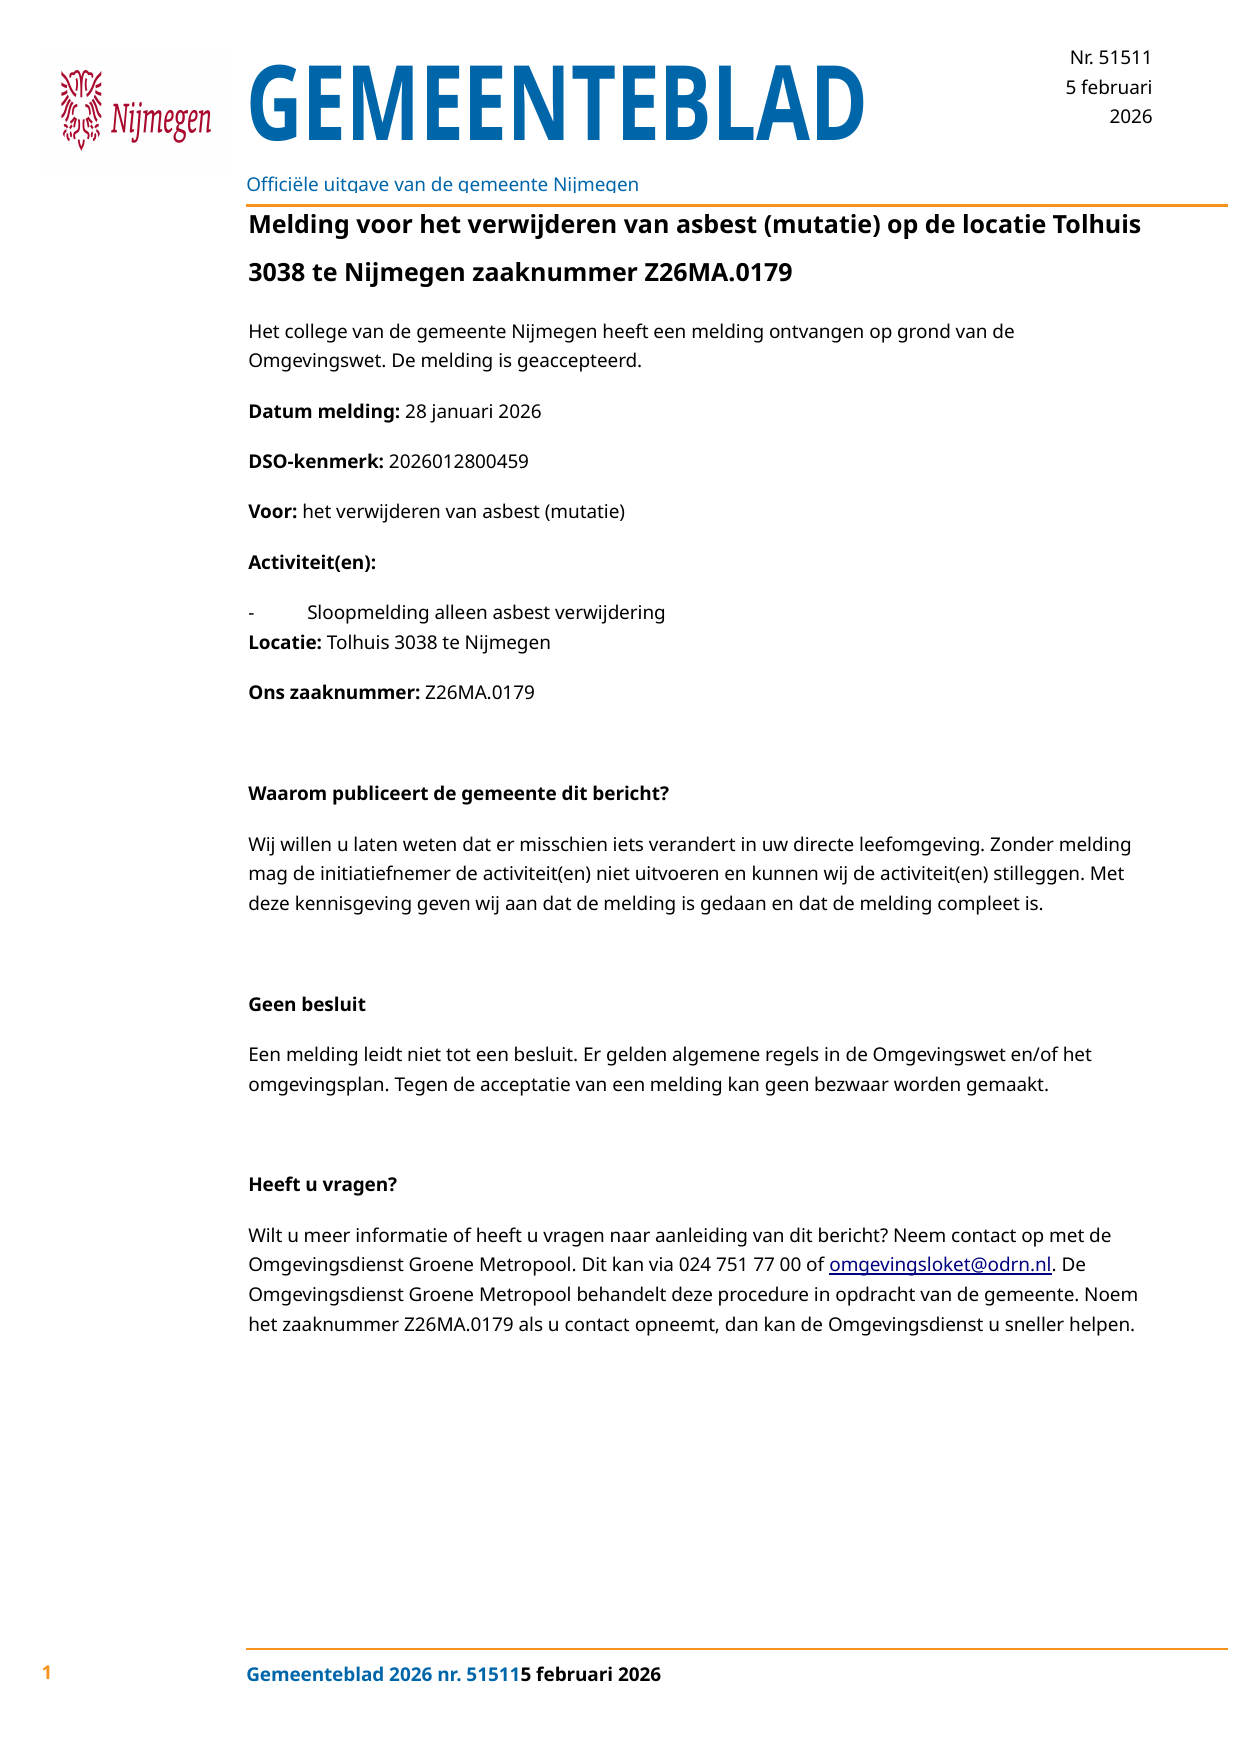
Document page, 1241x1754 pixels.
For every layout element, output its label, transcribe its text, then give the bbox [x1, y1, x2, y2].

text Het college van de gemeente Nijmegen heeft een melding ontvangen op grond van de Omgevingswet. De melding is geaccepteerd. [248, 318, 1152, 373]
text Ons zaaknummer: Z26MA.0179 [248, 679, 1152, 705]
text Activiteit(en): [248, 549, 1152, 575]
text Waarom publiceert de gemeente dit bericht? [248, 780, 1152, 806]
text DSO-kenmerk: 2026012800459 [248, 448, 1152, 474]
text Geen besluit [248, 991, 1152, 1017]
text Wij willen u laten weten dat er misschien iets verandert in uw directe leefomgeving. Zonder melding mag de initiatiefnemer de activiteit(en) niet uitvoeren en kunnen wij de activiteit(en) stilleggen. Met deze kennisgeving geven wij aan dat de melding is gedaan en dat de melding compleet is. [248, 831, 1152, 916]
text Melding voor het verwijderen van asbest (mutatie) op de locatie Tolhuis 3038 te Nijmegen zaaknummer Z26MA.0179 [248, 207, 1152, 288]
picture [41, 47, 231, 172]
text Een melding leidt niet tot een besluit. Er gelden algemene regels in de Omgevingswet en/of het omgevingsplan. Tegen de acceptatie van een melding kan geen bezwaar worden gemaakt. [248, 1041, 1152, 1097]
text Heeft u vragen? [248, 1172, 1152, 1197]
text Wilt u meer informatie of heeft u vragen naar aanleiding van dit bericht? Neem contact op met de Omgevingsdienst Groene Metropool. Dit kan via 024 751 77 00 of omgevingsloket@odrn.nl. De Omgevingsdienst Groene Metropool behandelt deze procedure in opdracht van de gemeente. Noem het zaaknummer Z26MA.0179 als u contact opneemt, dan kan de Omgevingsdienst u sneller helpen. [248, 1222, 1152, 1337]
list Sloopmelding alleen asbest verwijdering [248, 599, 1152, 625]
text Datum melding: 28 januari 2026 [248, 398, 1152, 424]
text Voor: het verwijderen van asbest (mutatie) [248, 499, 1152, 524]
text Locatie: Tolhuis 3038 te Nijmegen [248, 629, 1152, 655]
